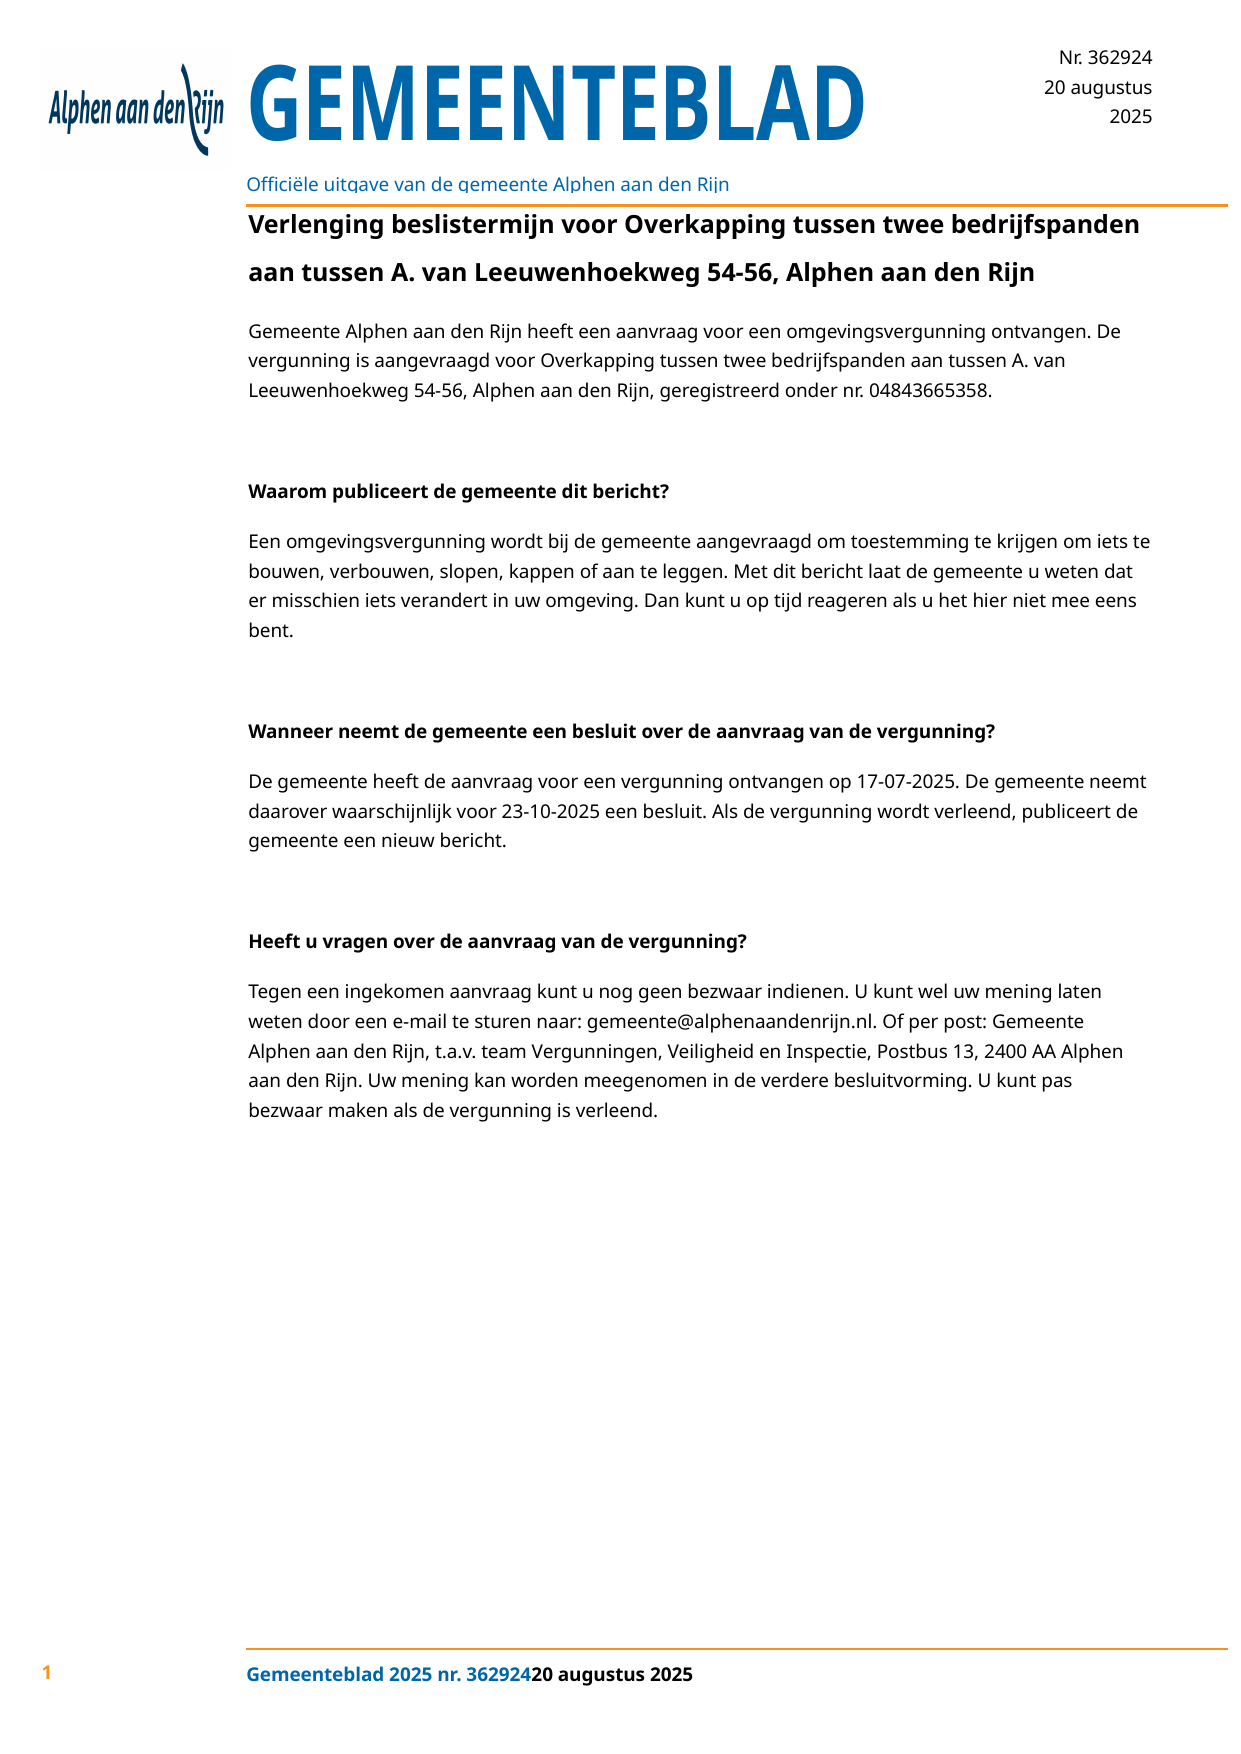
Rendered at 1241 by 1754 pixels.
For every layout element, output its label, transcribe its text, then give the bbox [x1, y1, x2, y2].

text Een omgevingsvergunning wordt bij de gemeente aangevraagd om toestemming te krijgen om iets te bouwen, verbouwen, slopen, kappen of aan te leggen. Met dit bericht laat de gemeente u weten dat er misschien iets verandert in uw omgeving. Dan kunt u op tijd reageren als u het hier niet mee eens bent. [248, 528, 1152, 643]
text Heeft u vragen over de aanvraag van de vergunning? [248, 928, 1152, 954]
text Wanneer neemt de gemeente een besluit over de aanvraag van de vergunning? [248, 718, 1152, 744]
picture [41, 47, 231, 172]
text De gemeente heeft de aanvraag voor een vergunning ontvangen op 17-07-2025. De gemeente neemt daarover waarschijnlijk voor 23-10-2025 een besluit. Als de vergunning wordt verleend, publiceert de gemeente een nieuw bericht. [248, 768, 1152, 853]
text Waarom publiceert de gemeente dit bericht? [248, 478, 1152, 504]
text Gemeente Alphen aan den Rijn heeft een aanvraag voor een omgevingsvergunning ontvangen. De vergunning is aangevraagd voor Overkapping tussen twee bedrijfspanden aan tussen A. van Leeuwenhoekweg 54-56, Alphen aan den Rijn, geregistreerd onder nr. 04843665358. [248, 318, 1152, 403]
text Tegen een ingekomen aanvraag kunt u nog geen bezwaar indienen. U kunt wel uw mening laten weten door een e-mail te sturen naar: gemeente@alphenaandenrijn.nl. Of per post: Gemeente Alphen aan den Rijn, t.a.v. team Vergunningen, Veiligheid en Inspectie, Postbus 13, 2400 AA Alphen aan den Rijn. Uw mening kan worden meegenomen in de verdere besluitvorming. U kunt pas bezwaar maken als de vergunning is verleend. [248, 979, 1152, 1123]
text Verlenging beslistermijn voor Overkapping tussen twee bedrijfspanden aan tussen A. van Leeuwenhoekweg 54-56, Alphen aan den Rijn [248, 207, 1152, 288]
